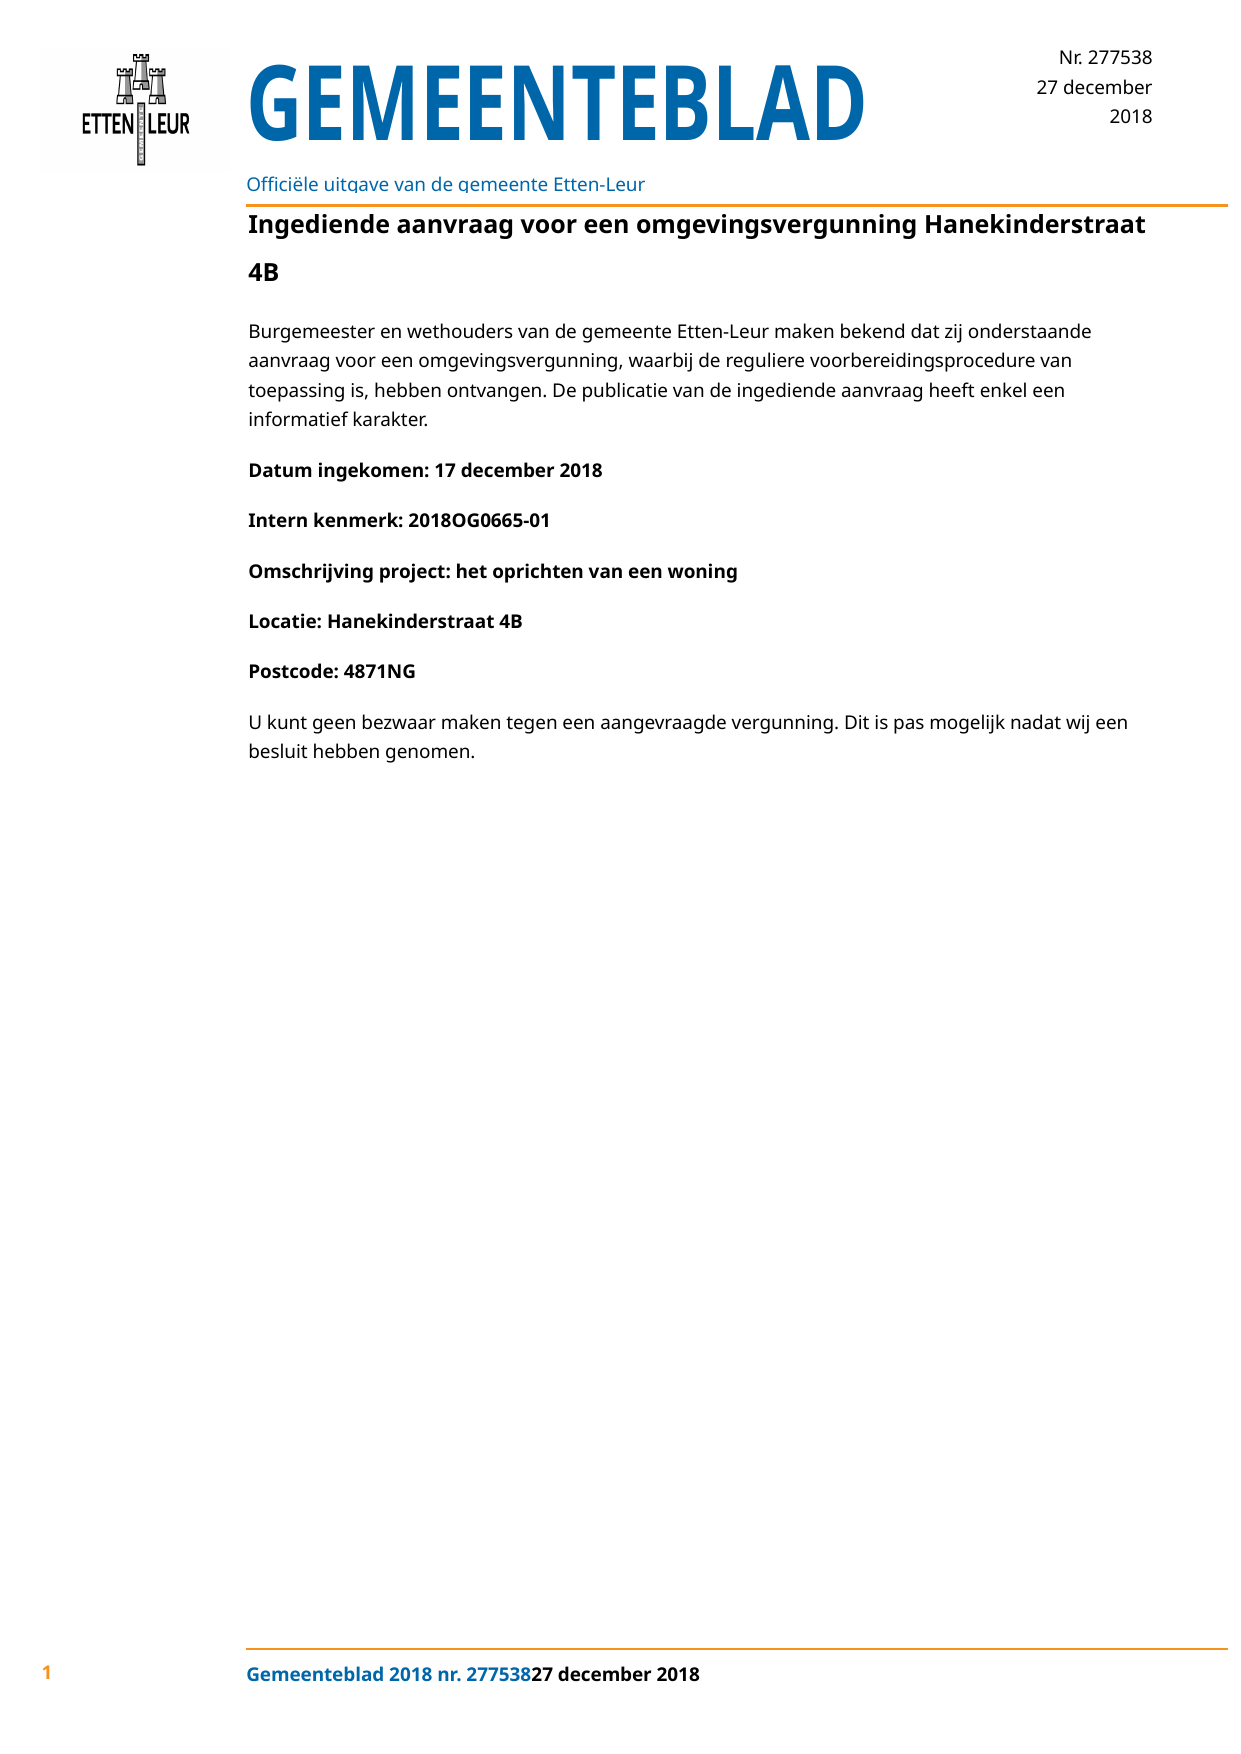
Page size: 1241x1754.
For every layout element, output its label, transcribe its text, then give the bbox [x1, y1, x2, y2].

text Locatie: Hanekinderstraat 4B [248, 608, 1152, 634]
text Postcode: 4871NG [248, 659, 1152, 684]
text Datum ingekomen: 17 december 2018 [248, 457, 1152, 483]
text Ingediende aanvraag voor een omgevingsvergunning Hanekinderstraat 4B [248, 207, 1152, 288]
text Burgemeester en wethouders van de gemeente Etten-Leur maken bekend dat zij onderstaande aanvraag voor een omgevingsvergunning, waarbij de reguliere voorbereidingsprocedure van toepassing is, hebben ontvangen. De publicatie van de ingediende aanvraag heeft enkel een informatief karakter. [248, 318, 1152, 432]
picture [41, 47, 231, 172]
text U kunt geen bezwaar maken tegen een aangevraagde vergunning. Dit is pas mogelijk nadat wij een besluit hebben genomen. [248, 709, 1152, 764]
text Omschrijving project: het oprichten van een woning [248, 558, 1152, 584]
text Intern kenmerk: 2018OG0665-01 [248, 507, 1152, 533]
